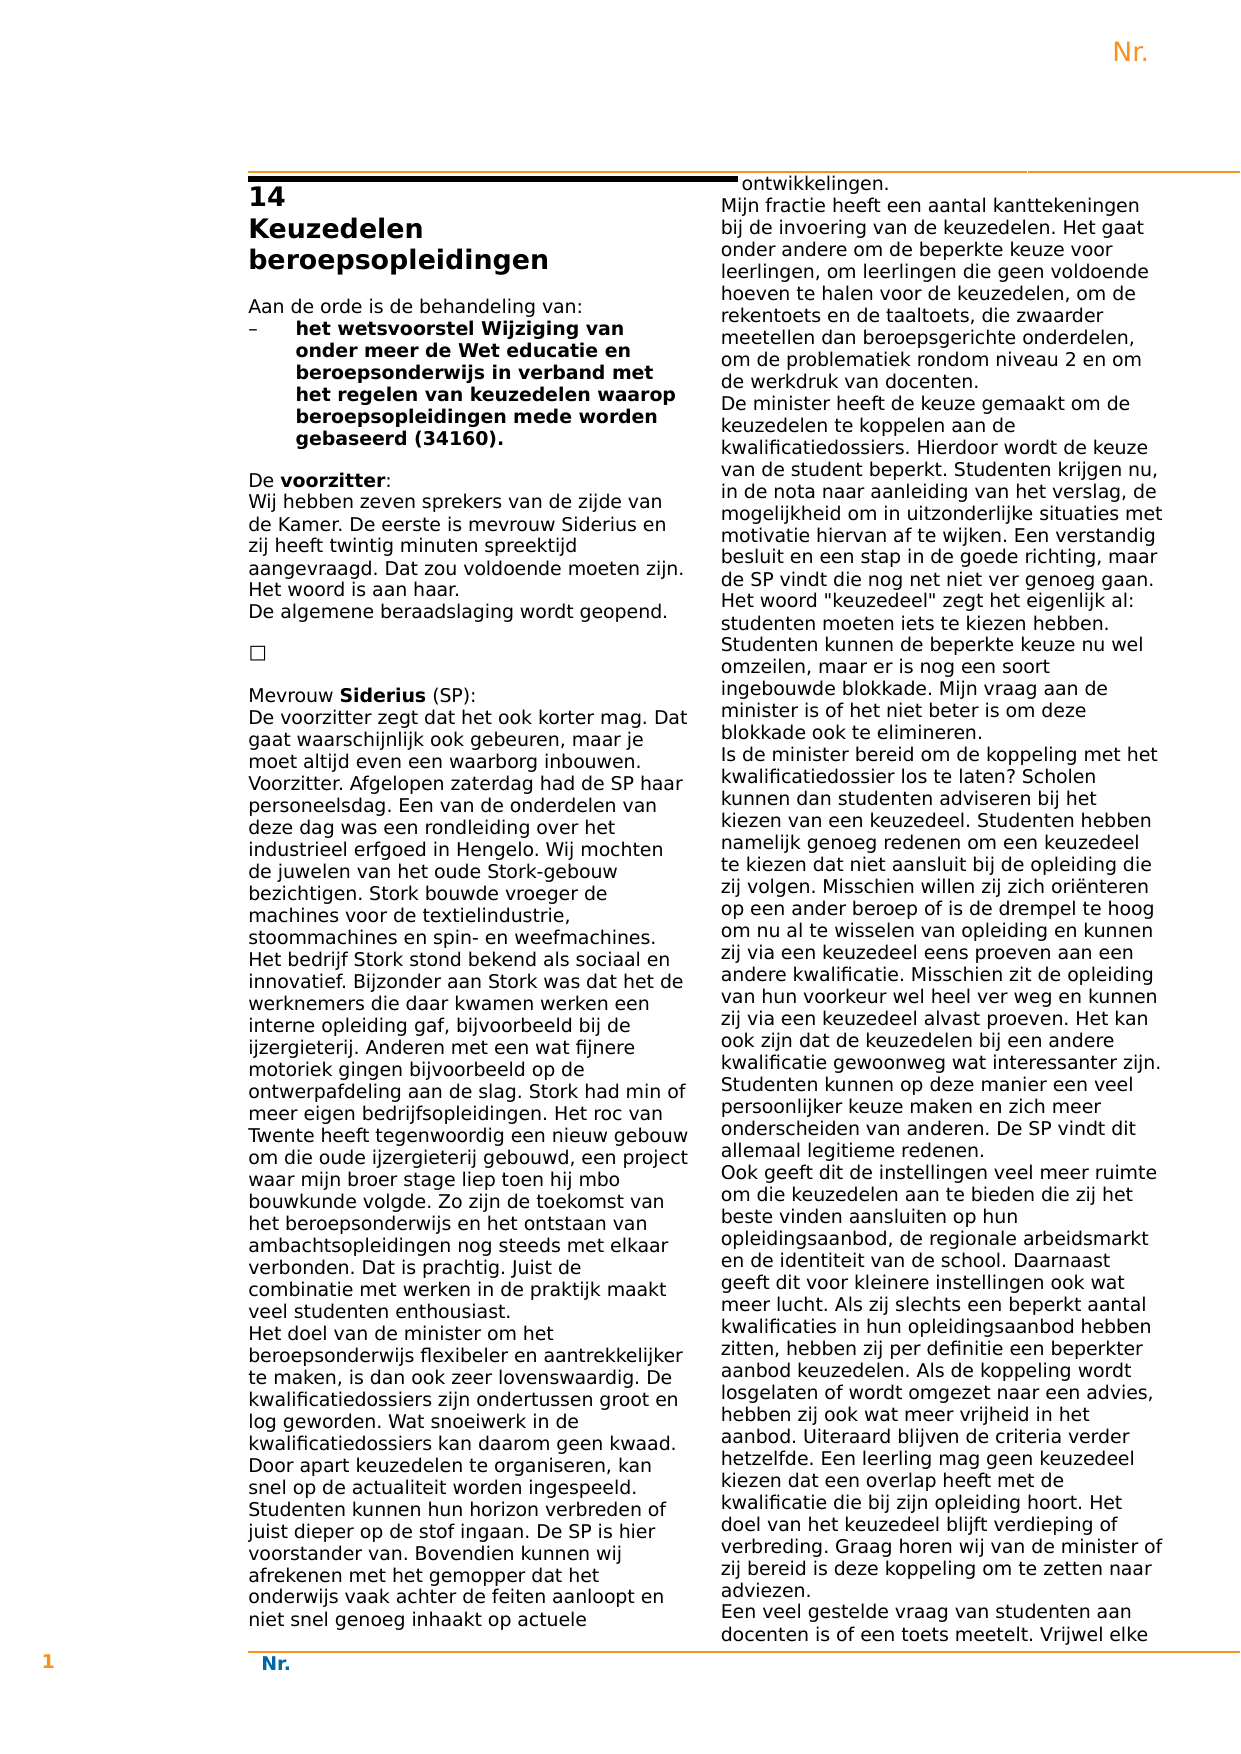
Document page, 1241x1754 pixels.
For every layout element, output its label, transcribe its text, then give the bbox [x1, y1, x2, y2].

text Een veel gestelde vraag van studenten aan docenten is of een toets meetelt. Vrijwel elke [721, 1601, 1163, 1645]
text Aan de orde is de behandeling van: [248, 296, 691, 318]
title 14 Keuzedelen beroepsopleidingen [248, 182, 691, 276]
text De minister heeft de keuze gemaakt om de keuzedelen te koppelen aan de kwalificatiedossiers. Hierdoor wordt de keuze van de student beperkt. Studenten krijgen nu, in de nota naar aanleiding van het verslag, de mogelijkheid om in uitzonderlijke situaties met motivatie hiervan af te wijken. Een verstandig besluit en een stap in de goede richting, maar de SP vindt die nog net niet ver genoeg gaan. Het woord "keuzedeel" zegt het eigenlijk al: studenten moeten iets te kiezen hebben. Studenten kunnen de beperkte keuze nu wel omzeilen, maar er is nog een soort ingebouwde blokkade. Mijn vraag aan de minister is of het niet beter is om deze blokkade ook te elimineren. [721, 393, 1163, 744]
text ⬜ [248, 643, 691, 665]
text Is de minister bereid om de koppeling met het kwalificatiedossier los te laten? Scholen kunnen dan studenten adviseren bij het kiezen van een keuzedeel. Studenten hebben namelijk genoeg redenen om een keuzedeel te kiezen dat niet aansluit bij de opleiding die zij volgen. Misschien willen zij zich oriënteren op een ander beroep of is de drempel te hoog om nu al te wisselen van opleiding en kunnen zij via een keuzedeel eens proeven aan een andere kwalificatie. Misschien zit de opleiding van hun voorkeur wel heel ver weg en kunnen zij via een keuzedeel alvast proeven. Het kan ook zijn dat de keuzedelen bij een andere kwalificatie gewoonweg wat interessanter zijn. Studenten kunnen op deze manier een veel persoonlijker keuze maken en zich meer onderscheiden van anderen. De SP vindt dit allemaal legitieme redenen. [721, 744, 1163, 1162]
text Wij hebben zeven sprekers van de zijde van de Kamer. De eerste is mevrouw Siderius en zij heeft twintig minuten spreektijd aangevraagd. Dat zou voldoende moeten zijn. Het woord is aan haar. [248, 491, 691, 601]
text ontwikkelingen. [721, 173, 1163, 195]
text Mijn fractie heeft een aantal kanttekeningen bij de invoering van de keuzedelen. Het gaat onder andere om de beperkte keuze voor leerlingen, om leerlingen die geen voldoende hoeven te halen voor de keuzedelen, om de rekentoets en de taaltoets, die zwaarder meetellen dan beroepsgerichte onderdelen, om de problematiek rondom niveau 2 en om de werkdruk van docenten. [721, 195, 1163, 393]
text Voorzitter. Afgelopen zaterdag had de SP haar personeelsdag. Een van de onderdelen van deze dag was een rondleiding over het industrieel erfgoed in Hengelo. Wij mochten de juwelen van het oude Stork-gebouw bezichtigen. Stork bouwde vroeger de machines voor de textielindustrie, stoommachines en spin- en weefmachines. Het bedrijf Stork stond bekend als sociaal en innovatief. Bijzonder aan Stork was dat het de werknemers die daar kwamen werken een interne opleiding gaf, bijvoorbeeld bij de ijzergieterij. Anderen met een wat fijnere motoriek gingen bijvoorbeeld op de ontwerpafdeling aan de slag. Stork had min of meer eigen bedrijfsopleidingen. Het roc van Twente heeft tegenwoordig een nieuw gebouw om die oude ijzergieterij gebouwd, een project waar mijn broer stage liep toen hij mbo bouwkunde volgde. Zo zijn de toekomst van het beroepsonderwijs en het ontstaan van ambachtsopleidingen nog steeds met elkaar verbonden. Dat is prachtig. Juist de combinatie met werken in de praktijk maakt veel studenten enthousiast. [248, 773, 691, 1323]
text De voorzitter: [248, 469, 691, 491]
text Ook geeft dit de instellingen veel meer ruimte om die keuzedelen aan te bieden die zij het beste vinden aansluiten op hun opleidingsaanbod, de regionale arbeidsmarkt en de identiteit van de school. Daarnaast geeft dit voor kleinere instellingen ook wat meer lucht. Als zij slechts een beperkt aantal kwalificaties in hun opleidingsaanbod hebben zitten, hebben zij per definitie een beperkter aanbod keuzedelen. Als de koppeling wordt losgelaten of wordt omgezet naar een advies, hebben zij ook wat meer vrijheid in het aanbod. Uiteraard blijven de criteria verder hetzelfde. Een leerling mag geen keuzedeel kiezen dat een overlap heeft met de kwalificatie die bij zijn opleiding hoort. Het doel van het keuzedeel blijft verdieping of verbreding. Graag horen wij van de minister of zij bereid is deze koppeling om te zetten naar adviezen. [721, 1162, 1163, 1601]
text De voorzitter zegt dat het ook korter mag. Dat gaat waarschijnlijk ook gebeuren, maar je moet altijd even een waarborg inbouwen. [248, 707, 691, 773]
text Het doel van de minister om het beroepsonderwijs flexibeler en aantrekkelijker te maken, is dan ook zeer lovenswaardig. De kwalificatiedossiers zijn ondertussen groot en log geworden. Wat snoeiwerk in de kwalificatiedossiers kan daarom geen kwaad. Door apart keuzedelen te organiseren, kan snel op de actualiteit worden ingespeeld. Studenten kunnen hun horizon verbreden of juist dieper op de stof ingaan. De SP is hier voorstander van. Bovendien kunnen wij afrekenen met het gemopper dat het onderwijs vaak achter de feiten aanloopt en niet snel genoeg inhaakt op actuele [248, 1323, 691, 1630]
text Mevrouw Siderius (SP): [248, 685, 691, 707]
text De algemene beraadslaging wordt geopend. [248, 601, 691, 623]
list het wetsvoorstel Wijziging van onder meer de Wet educatie en beroepsonderwijs in verband met het regelen van keuzedelen waarop beroepsopleidingen mede worden gebaseerd (34160). [248, 318, 691, 449]
